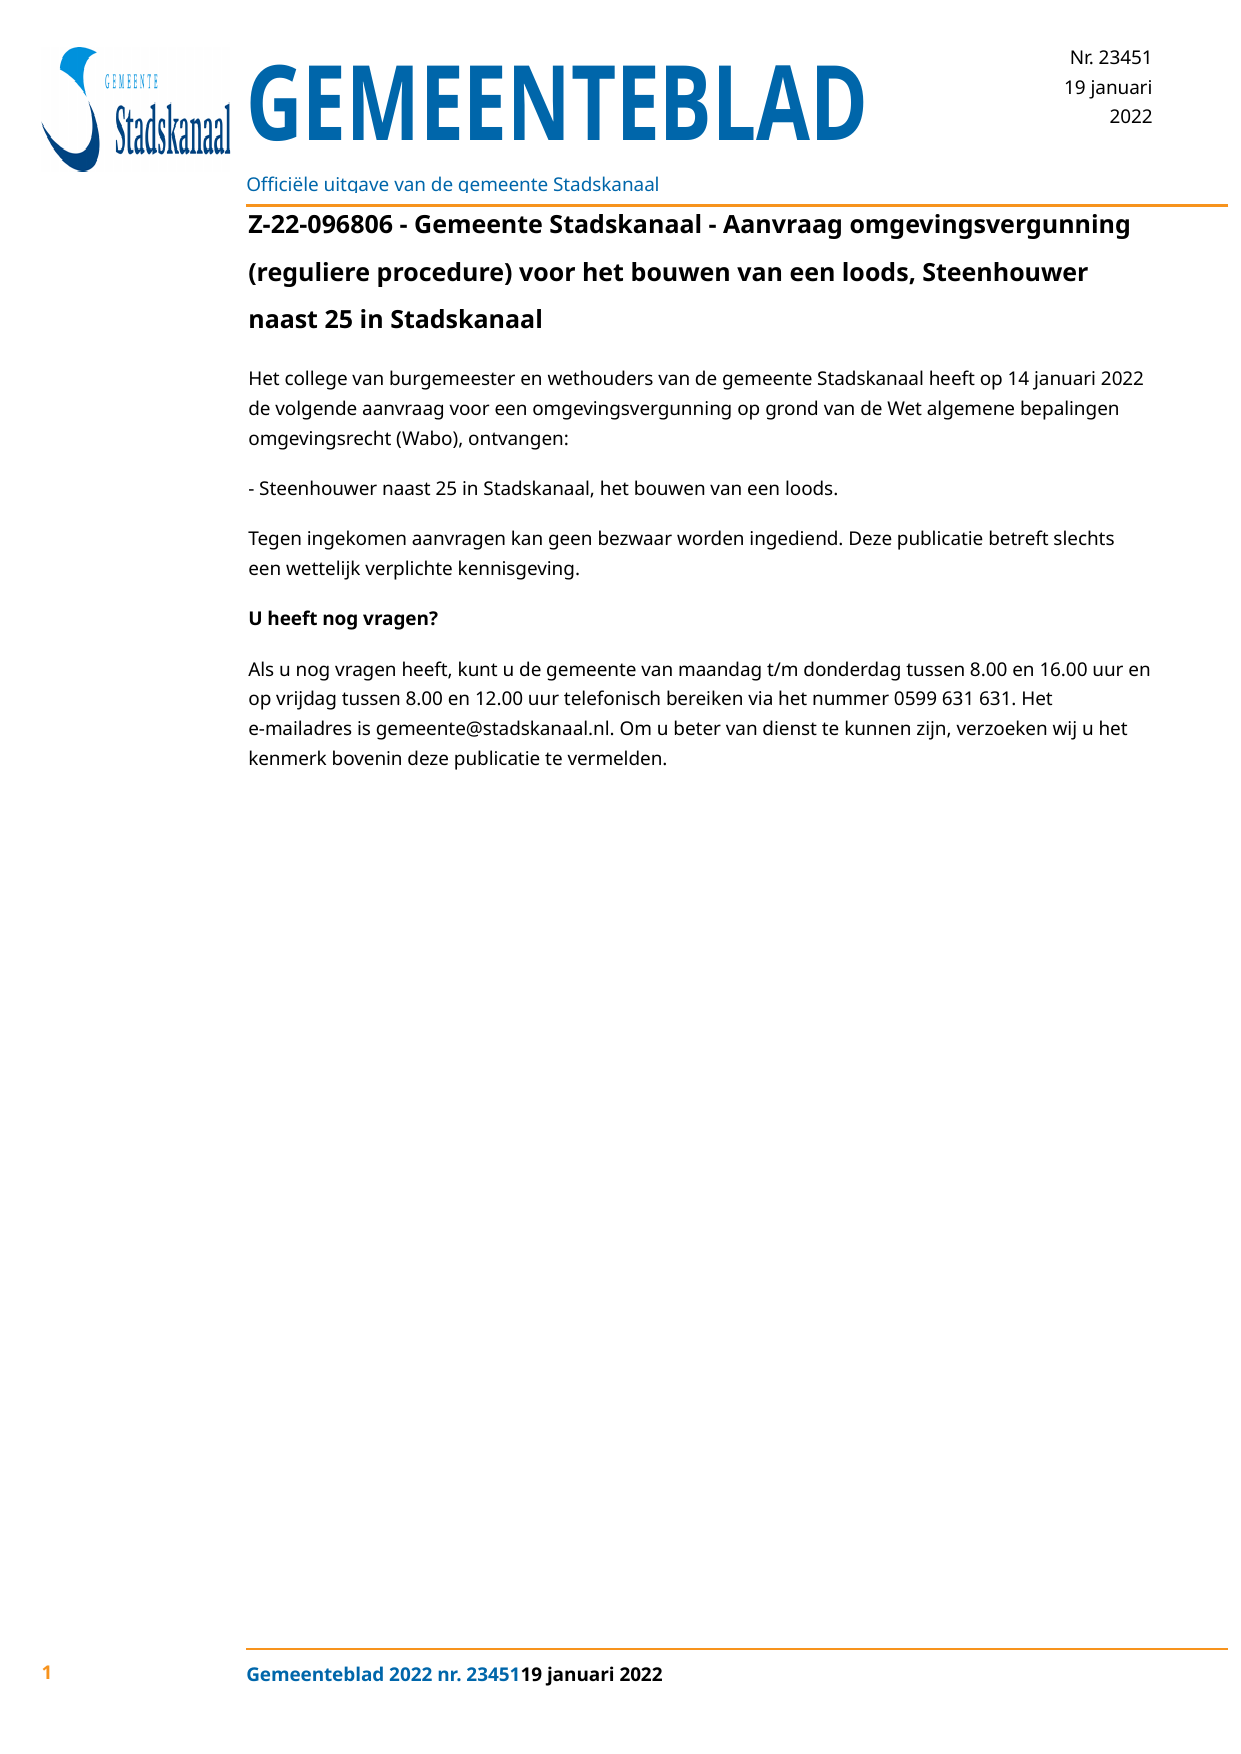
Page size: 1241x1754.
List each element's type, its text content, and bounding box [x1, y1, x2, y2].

text U heeft nog vragen? [248, 606, 1152, 631]
text Het college van burgemeester en wethouders van de gemeente Stadskanaal heeft op 14 januari 2022 de volgende aanvraag voor een omgevingsvergunning op grond van de Wet algemene bepalingen omgevingsrecht (Wabo), ontvangen: [248, 366, 1152, 450]
text - Steenhouwer naast 25 in Stadskanaal, het bouwen van een loods. [248, 475, 1152, 501]
picture [41, 47, 231, 172]
text Z-22-096806 - Gemeente Stadskanaal - Aanvraag omgevingsvergunning (reguliere procedure) voor het bouwen van een loods, Steenhouwer naast 25 in Stadskanaal [248, 207, 1152, 336]
text Tegen ingekomen aanvragen kan geen bezwaar worden ingediend. Deze publicatie betreft slechts een wettelijk verplichte kennisgeving. [248, 526, 1152, 581]
text Als u nog vragen heeft, kunt u de gemeente van maandag t/m donderdag tussen 8.00 en 16.00 uur en op vrijdag tussen 8.00 en 12.00 uur telefonisch bereiken via het nummer 0599 631 631. Het e‑mailadres is gemeente@stadskanaal.nl. Om u beter van dienst te kunnen zijn, verzoeken wij u het kenmerk bovenin deze publicatie te vermelden. [248, 656, 1152, 770]
